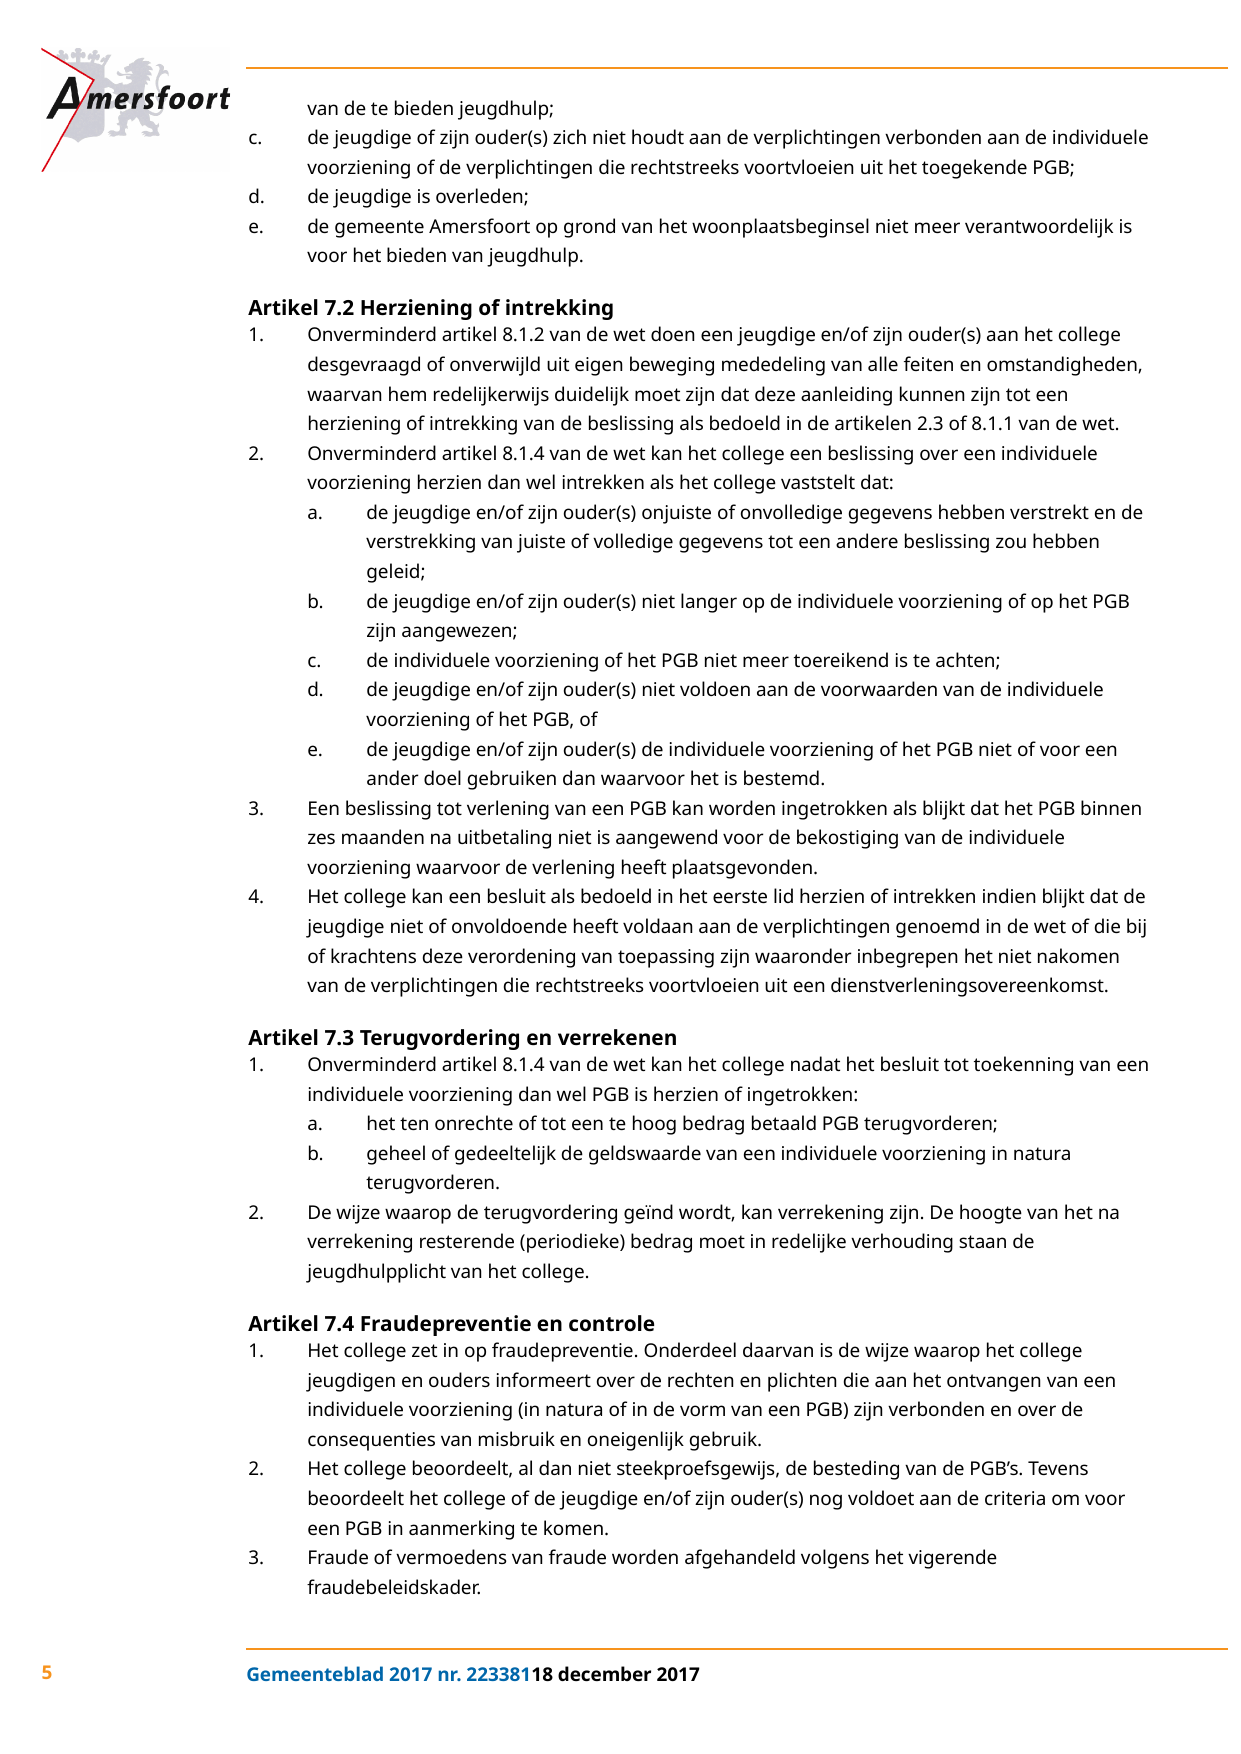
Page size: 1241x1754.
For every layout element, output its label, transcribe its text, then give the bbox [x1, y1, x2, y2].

list de jeugdige en/of zijn ouder(s) niet langer op de individuele voorziening of op het PGB zijn aangewezen; [307, 588, 1152, 643]
list de jeugdige of zijn ouder(s) zich niet houdt aan de verplichtingen verbonden aan de individuele voorziening of de verplichtingen die rechtstreeks voortvloeien uit het toegekende PGB; [248, 124, 1152, 180]
list van de te bieden jeugdhulp; [248, 95, 1152, 121]
list Een beslissing tot verlening van een PGB kan worden ingetrokken als blijkt dat het PGB binnen zes maanden na uitbetaling niet is aangewend voor de bekostiging van de individuele voorziening waarvoor de verlening heeft plaatsgevonden. [248, 795, 1152, 880]
list geheel of gedeeltelijk de geldswaarde van een individuele voorziening in natura terugvorderen. [307, 1140, 1152, 1195]
text Artikel 7.4 Fraudepreventie en controle [248, 1309, 1152, 1337]
list het ten onrechte of tot een te hoog bedrag betaald PGB terugvorderen; [307, 1110, 1152, 1136]
list de jeugdige en/of zijn ouder(s) niet voldoen aan de voorwaarden van de individuele voorziening of het PGB, of [307, 677, 1152, 732]
text Artikel 7.3 Terugvordering en verrekenen [248, 1023, 1152, 1051]
list Het college zet in op fraudepreventie. Onderdeel daarvan is de wijze waarop het college jeugdigen en ouders informeert over de rechten en plichten die aan het ontvangen van een individuele voorziening (in natura of in de vorm van een PGB) zijn verbonden en over de consequenties van misbruik en oneigenlijk gebruik. [248, 1337, 1152, 1452]
list de jeugdige en/of zijn ouder(s) de individuele voorziening of het PGB niet of voor een ander doel gebruiken dan waarvoor het is bestemd. [307, 736, 1152, 791]
picture [41, 47, 231, 172]
text Artikel 7.2 Herziening of intrekking [248, 293, 1152, 322]
list Fraude of vermoedens van fraude worden afgehandeld volgens het vigerende fraudebeleidskader. [248, 1544, 1152, 1599]
list Onverminderd artikel 8.1.2 van de wet doen een jeugdige en/of zijn ouder(s) aan het college desgevraagd of onverwijld uit eigen beweging mededeling van alle feiten en omstandigheden, waarvan hem redelijkerwijs duidelijk moet zijn dat deze aanleiding kunnen zijn tot een herziening of intrekking van de beslissing als bedoeld in de artikelen 2.3 of 8.1.1 van de wet. [248, 322, 1152, 436]
list De wijze waarop de terugvordering geïnd wordt, kan verrekening zijn. De hoogte van het na verrekening resterende (periodieke) bedrag moet in redelijke verhouding staan de jeugdhulpplicht van het college. [248, 1199, 1152, 1284]
list Onverminderd artikel 8.1.4 van de wet kan het college nadat het besluit tot toekenning van een individuele voorziening dan wel PGB is herzien of ingetrokken: [248, 1051, 1152, 1107]
list de jeugdige is overleden; [248, 183, 1152, 209]
list de individuele voorziening of het PGB niet meer toereikend is te achten; [307, 647, 1152, 673]
list Onverminderd artikel 8.1.4 van de wet kan het college een beslissing over een individuele voorziening herzien dan wel intrekken als het college vaststelt dat: [248, 440, 1152, 495]
list de gemeente Amersfoort op grond van het woonplaatsbeginsel niet meer verantwoordelijk is voor het bieden van jeugdhulp. [248, 213, 1152, 268]
list Het college kan een besluit als bedoeld in het eerste lid herzien of intrekken indien blijkt dat de jeugdige niet of onvoldoende heeft voldaan aan de verplichtingen genoemd in de wet of die bij of krachtens deze verordening van toepassing zijn waaronder inbegrepen het niet nakomen van de verplichtingen die rechtstreeks voortvloeien uit een dienstverleningsovereenkomst. [248, 884, 1152, 998]
list de jeugdige en/of zijn ouder(s) onjuiste of onvolledige gegevens hebben verstrekt en de verstrekking van juiste of volledige gegevens tot een andere beslissing zou hebben geleid; [307, 499, 1152, 584]
list Het college beoordeelt, al dan niet steekproefsgewijs, de besteding van de PGB’s. Tevens beoordeelt het college of de jeugdige en/of zijn ouder(s) nog voldoet aan de criteria om voor een PGB in aanmerking te komen. [248, 1456, 1152, 1540]
